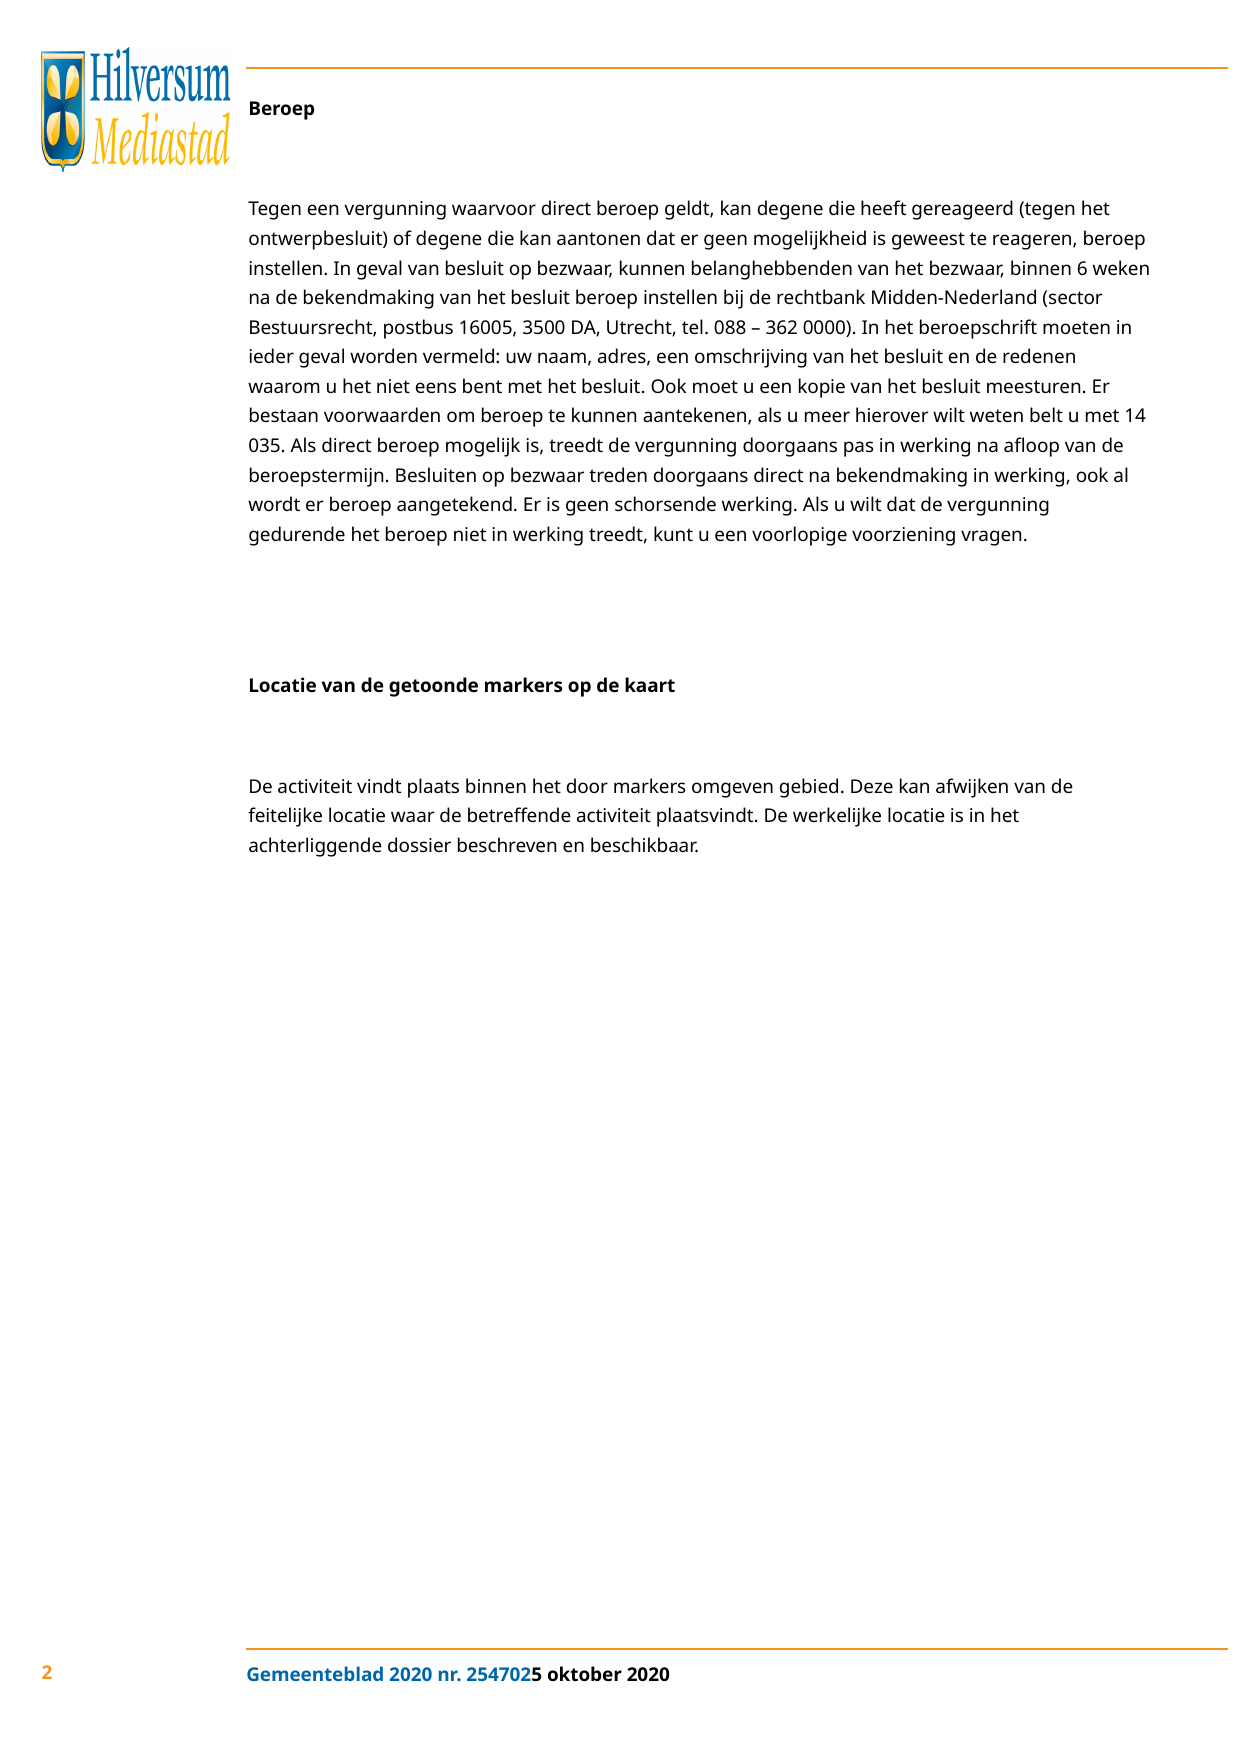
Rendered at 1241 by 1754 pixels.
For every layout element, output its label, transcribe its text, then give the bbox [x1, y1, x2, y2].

text Beroep [248, 95, 1152, 121]
text Tegen een vergunning waarvoor direct beroep geldt, kan degene die heeft gereageerd (tegen het ontwerpbesluit) of degene die kan aantonen dat er geen mogelijkheid is geweest te reageren, beroep instellen. In geval van besluit op bezwaar, kunnen belanghebbenden van het bezwaar, binnen 6 weken na de bekendmaking van het besluit beroep instellen bij de rechtbank Midden-Nederland (sector Bestuursrecht, postbus 16005, 3500 DA, Utrecht, tel. 088 – 362 0000). In het beroepschrift moeten in ieder geval worden vermeld: uw naam, adres, een omschrijving van het besluit en de redenen waarom u het niet eens bent met het besluit. Ook moet u een kopie van het besluit meesturen. Er bestaan voorwaarden om beroep te kunnen aantekenen, als u meer hierover wilt weten belt u met 14 035. Als direct beroep mogelijk is, treedt de vergunning doorgaans pas in werking na afloop van de beroepstermijn. Besluiten op bezwaar treden doorgaans direct na bekendmaking in werking, ook al wordt er beroep aangetekend. Er is geen schorsende werking. Als u wilt dat de vergunning gedurende het beroep niet in werking treedt, kunt u een voorlopige voorziening vragen. [248, 196, 1152, 547]
picture [41, 47, 231, 172]
text Locatie van de getoonde markers op de kaart [248, 672, 1152, 698]
text De activiteit vindt plaats binnen het door markers omgeven gebied. Deze kan afwijken van de feitelijke locatie waar de betreffende activiteit plaatsvindt. De werkelijke locatie is in het achterliggende dossier beschreven en beschikbaar. [248, 773, 1152, 858]
